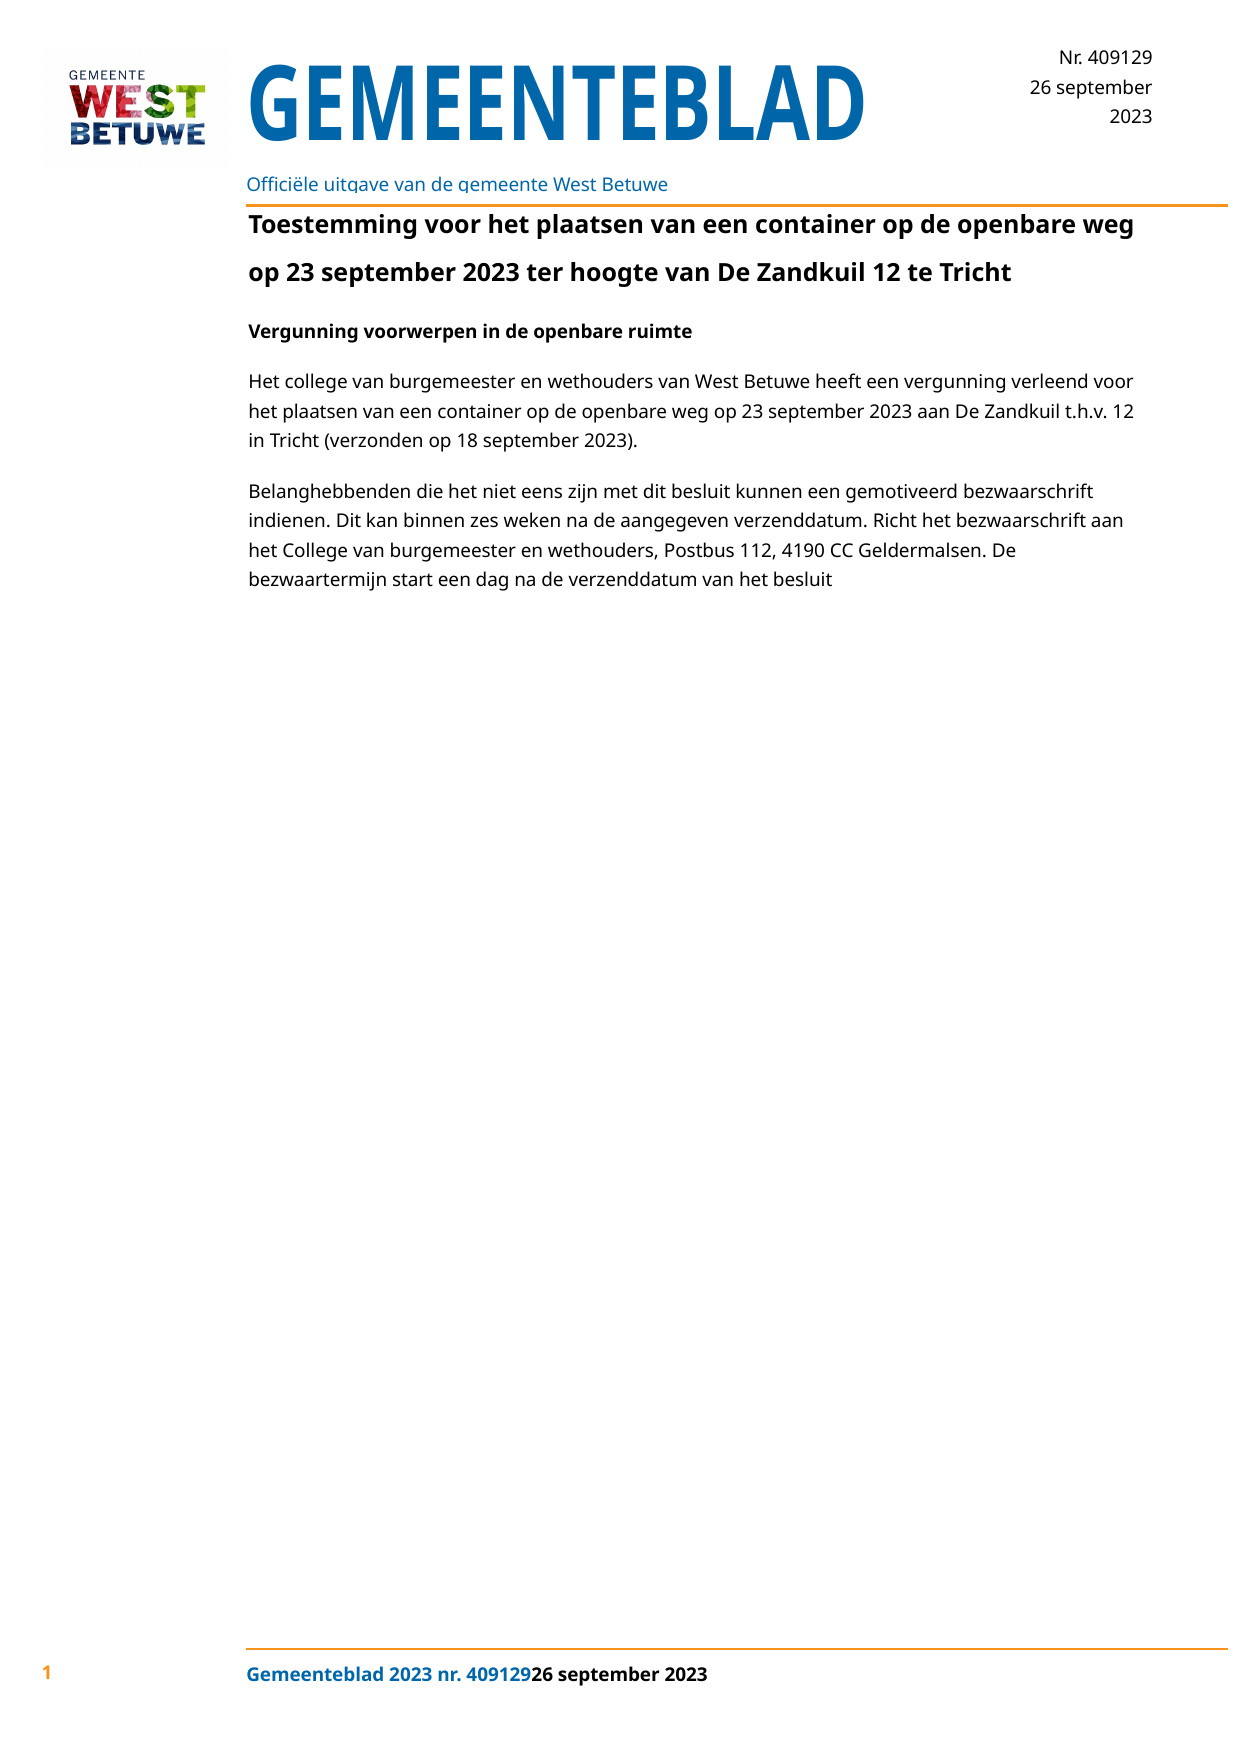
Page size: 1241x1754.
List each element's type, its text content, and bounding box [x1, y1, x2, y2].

picture [41, 47, 231, 172]
text Toestemming voor het plaatsen van een container op de openbare weg op 23 september 2023 ter hoogte van De Zandkuil 12 te Tricht [248, 207, 1152, 288]
text Belanghebbenden die het niet eens zijn met dit besluit kunnen een gemotiveerd bezwaarschrift indienen. Dit kan binnen zes weken na de aangegeven verzenddatum. Richt het bezwaarschrift aan het College van burgemeester en wethouders, Postbus 112, 4190 CC Geldermalsen. De bezwaartermijn start een dag na de verzenddatum van het besluit [248, 478, 1152, 592]
text Vergunning voorwerpen in de openbare ruimte [248, 318, 1152, 344]
text Het college van burgemeester en wethouders van West Betuwe heeft een vergunning verleend voor het plaatsen van een container op de openbare weg op 23 september 2023 aan De Zandkuil t.h.v. 12 in Tricht (verzonden op 18 september 2023). [248, 368, 1152, 453]
